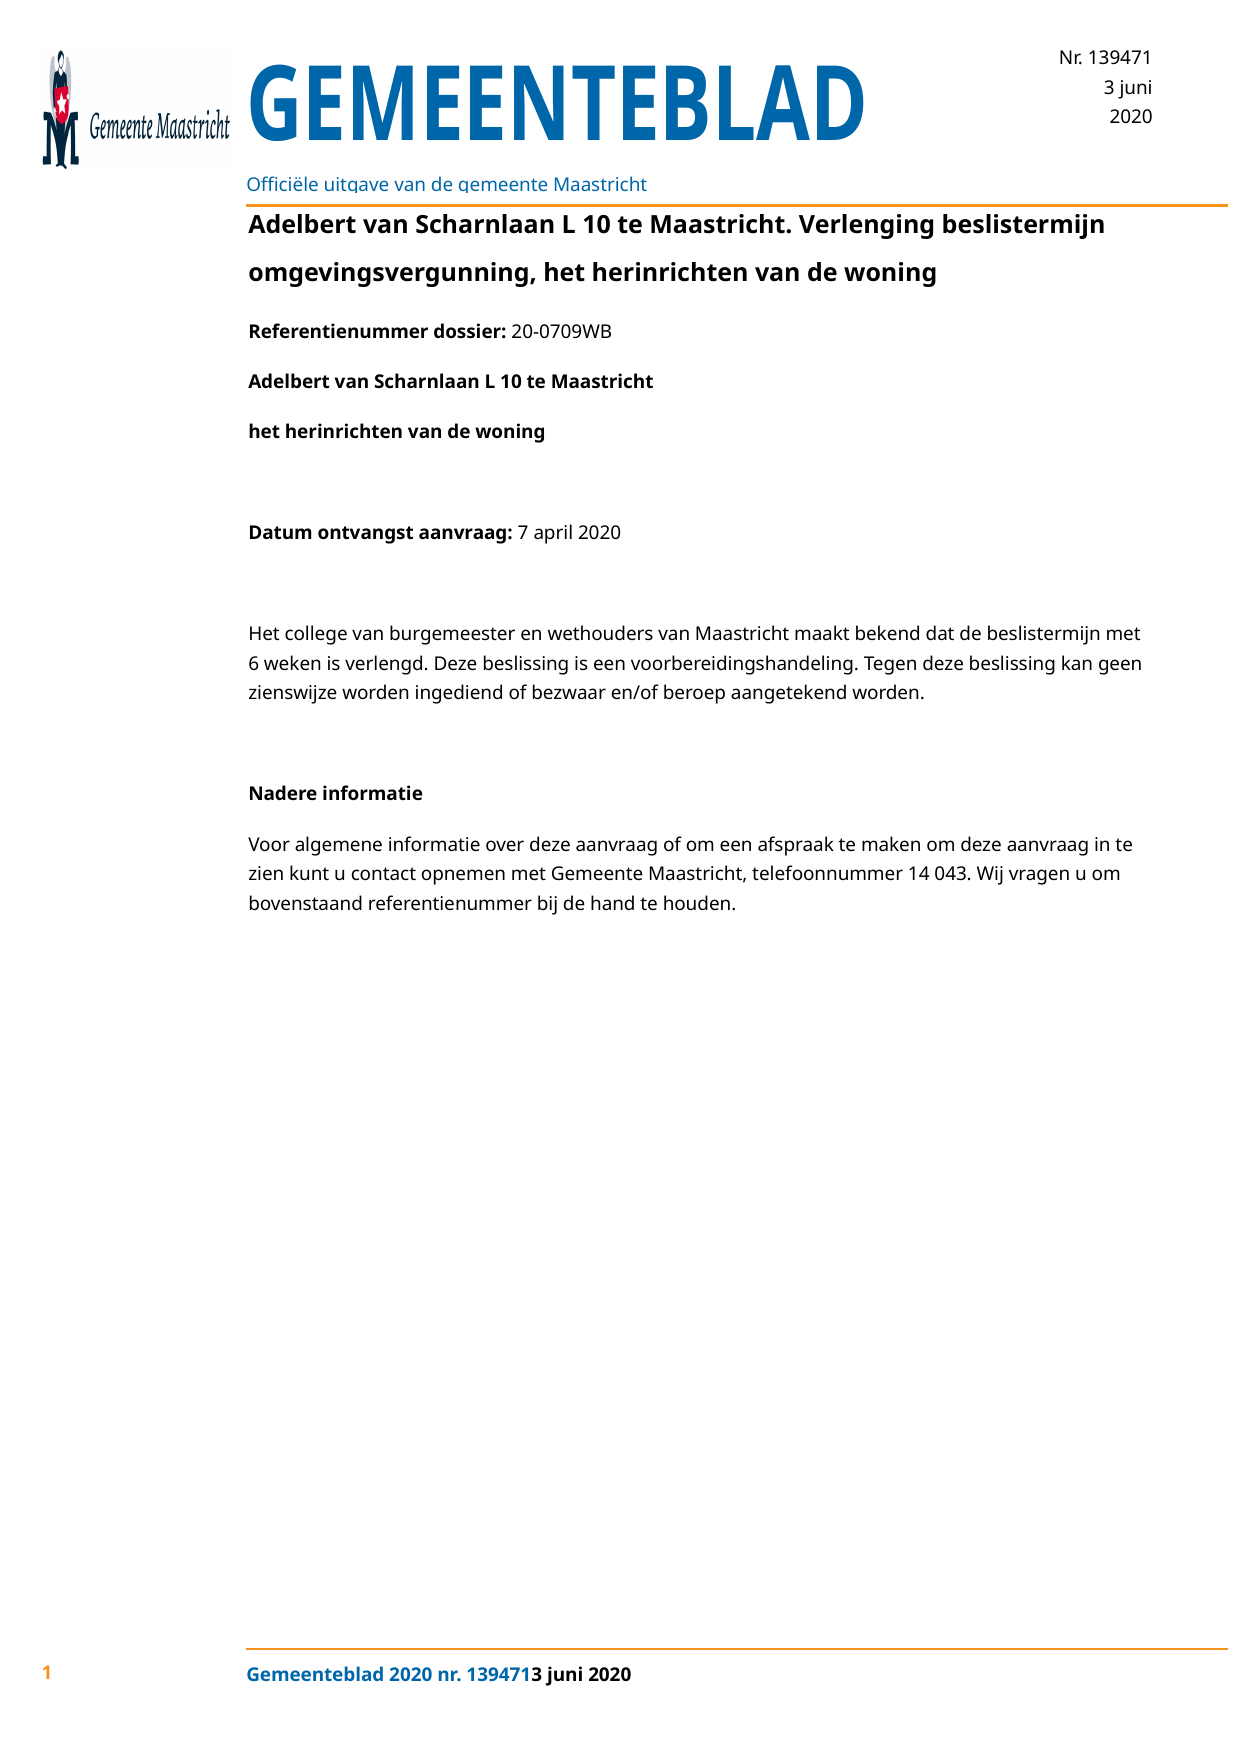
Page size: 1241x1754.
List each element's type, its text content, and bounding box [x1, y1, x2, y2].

text Het college van burgemeester en wethouders van Maastricht maakt bekend dat de beslistermijn met 6 weken is verlengd. Deze beslissing is een voorbereidingshandeling. Tegen deze beslissing kan geen zienswijze worden ingediend of bezwaar en/of beroep aangetekend worden. [248, 620, 1152, 705]
picture [41, 47, 231, 172]
text Referentienummer dossier: 20-0709WB [248, 318, 1152, 344]
text Nadere informatie [248, 780, 1152, 806]
text Datum ontvangst aanvraag: 7 april 2020 [248, 519, 1152, 545]
text Voor algemene informatie over deze aanvraag of om een afspraak te maken om deze aanvraag in te zien kunt u contact opnemen met Gemeente Maastricht, telefoonnummer 14 043. Wij vragen u om bovenstaand referentienummer bij de hand te houden. [248, 831, 1152, 916]
text het herinrichten van de woning [248, 419, 1152, 444]
text Adelbert van Scharnlaan L 10 te Maastricht [248, 368, 1152, 394]
text Adelbert van Scharnlaan L 10 te Maastricht. Verlenging beslistermijn omgevingsvergunning, het herinrichten van de woning [248, 207, 1152, 288]
